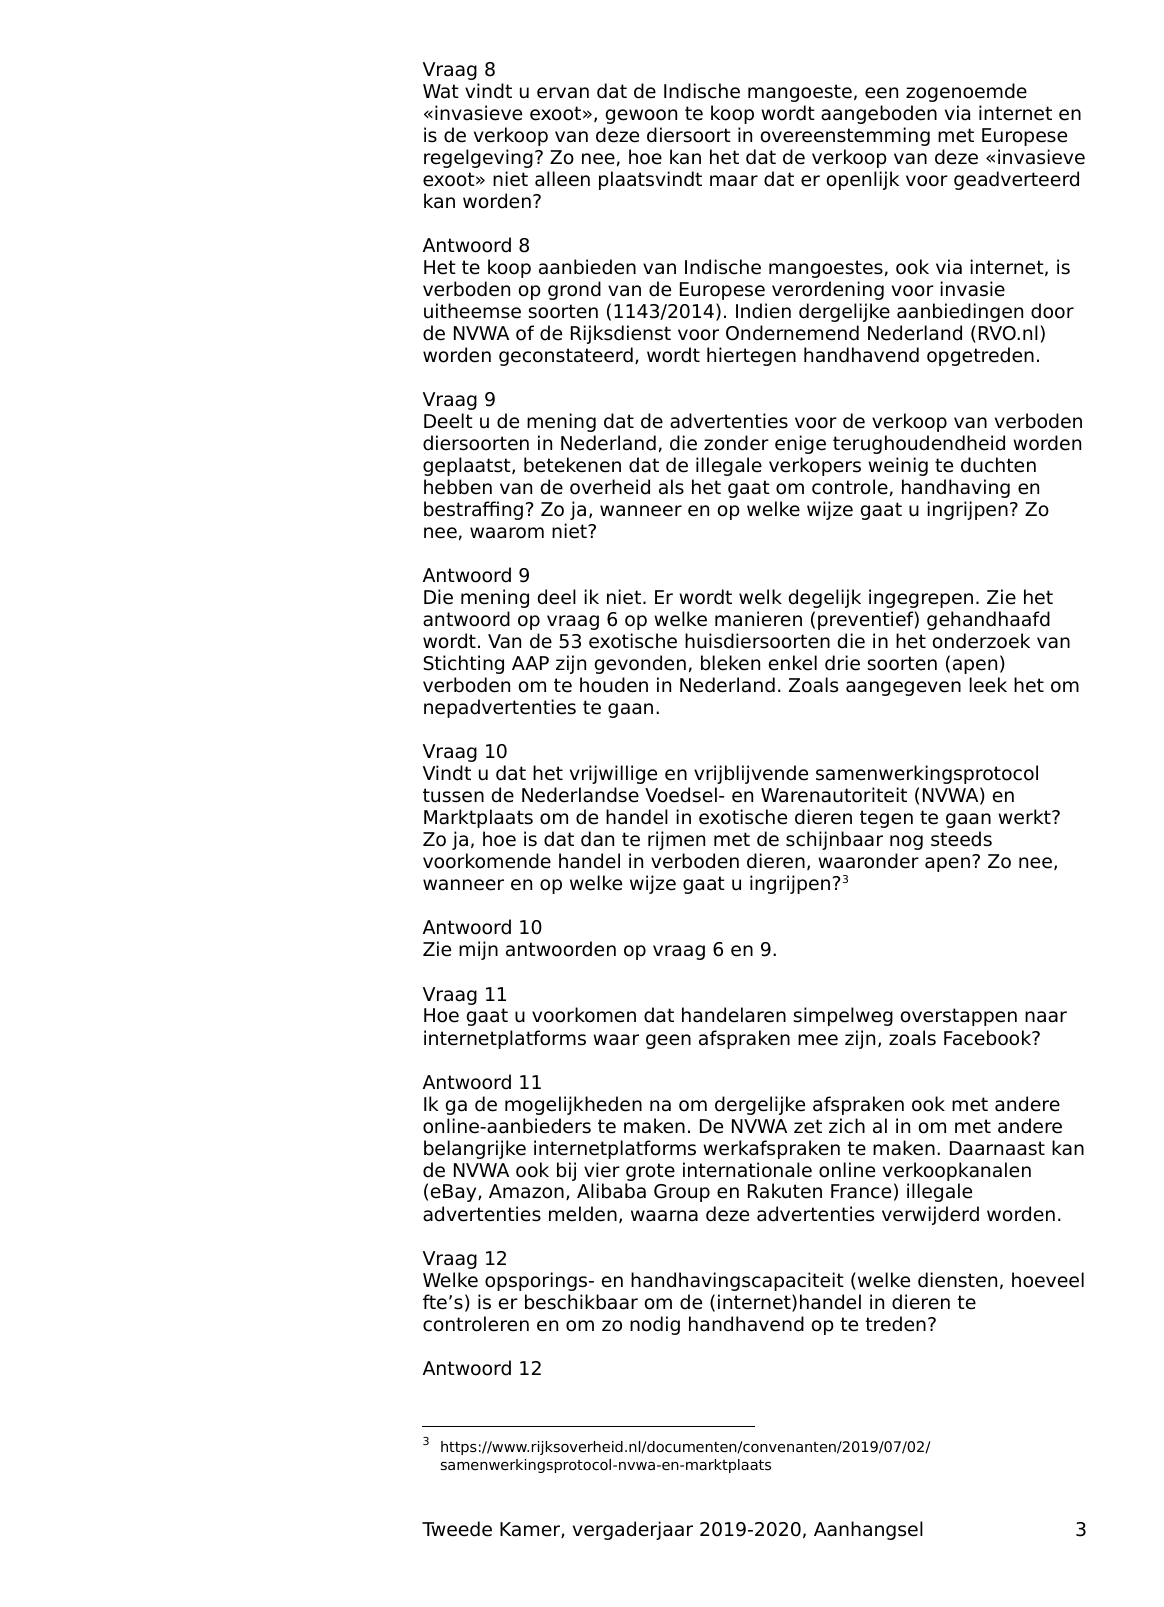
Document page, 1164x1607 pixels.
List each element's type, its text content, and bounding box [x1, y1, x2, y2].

text Antwoord 11 [422, 1072, 1087, 1093]
text Ik ga de mogelijkheden na om dergelijke afspraken ook met andere online-aanbieders te maken. De NVWA zet zich al in om met andere belangrijke internetplatforms werkafspraken te maken. Daarnaast kan de NVWA ook bij vier grote internationale online verkoopkanalen (eBay, Amazon, Alibaba Group en Rakuten France) illegale advertenties melden, waarna deze advertenties verwijderd worden. [422, 1093, 1087, 1225]
text https://www.rijksoverheid.nl/documenten/convenanten/2019/07/02/samenwerkingsprotocol-nvwa-en-marktplaats [422, 1435, 1087, 1474]
text Antwoord 9 [422, 565, 1087, 587]
text Vraag 9 [422, 389, 1087, 411]
text Vindt u dat het vrijwillige en vrijblijvende samenwerkingsprotocol tussen de Nederlandse Voedsel- en Warenautoriteit (NVWA) en Marktplaats om de handel in exotische dieren tegen te gaan werkt? Zo ja, hoe is dat dan te rijmen met de schijnbaar nog steeds voorkomende handel in verboden dieren, waaronder apen? Zo nee, wanneer en op welke wijze gaat u ingrijpen? [422, 763, 1087, 895]
text Hoe gaat u voorkomen dat handelaren simpelweg overstappen naar internetplatforms waar geen afspraken mee zijn, zoals Facebook? [422, 1005, 1087, 1049]
text Vraag 10 [422, 741, 1087, 763]
text Die mening deel ik niet. Er wordt welk degelijk ingegrepen. Zie het antwoord op vraag 6 op welke manieren (preventief) gehandhaafd wordt. Van de 53 exotische huisdiersoorten die in het onderzoek van Stichting AAP zijn gevonden, bleken enkel drie soorten (apen) verboden om te houden in Nederland. Zoals aangegeven leek het om nepadvertenties te gaan. [422, 587, 1087, 719]
text Wat vindt u ervan dat de Indische mangoeste, een zogenoemde «invasieve exoot», gewoon te koop wordt aangeboden via internet en is de verkoop van deze diersoort in overeenstemming met Europese regelgeving? Zo nee, hoe kan het dat de verkoop van deze «invasieve exoot» niet alleen plaatsvindt maar dat er openlijk voor geadverteerd kan worden? [422, 81, 1087, 213]
text Antwoord 12 [422, 1358, 1087, 1380]
text Antwoord 10 [422, 917, 1087, 939]
text Vraag 11 [422, 983, 1087, 1005]
text Welke opsporings- en handhavingscapaciteit (welke diensten, hoeveel fte’s) is er beschikbaar om de (internet)handel in dieren te controleren en om zo nodig handhavend op te treden? [422, 1269, 1087, 1336]
text Zie mijn antwoorden op vraag 6 en 9. [422, 939, 1087, 961]
text Het te koop aanbieden van Indische mangoestes, ook via internet, is verboden op grond van de Europese verordening voor invasie uitheemse soorten (1143/2014). Indien dergelijke aanbiedingen door de NVWA of de Rijksdienst voor Ondernemend Nederland (RVO.nl) worden geconstateerd, wordt hiertegen handhavend opgetreden. [422, 257, 1087, 367]
text Vraag 8 [422, 59, 1087, 81]
text Vraag 12 [422, 1248, 1087, 1269]
text Antwoord 8 [422, 235, 1087, 257]
text Deelt u de mening dat de advertenties voor de verkoop van verboden diersoorten in Nederland, die zonder enige terughoudendheid worden geplaatst, betekenen dat de illegale verkopers weinig te duchten hebben van de overheid als het gaat om controle, handhaving en bestraffing? Zo ja, wanneer en op welke wijze gaat u ingrijpen? Zo nee, waarom niet? [422, 411, 1087, 543]
